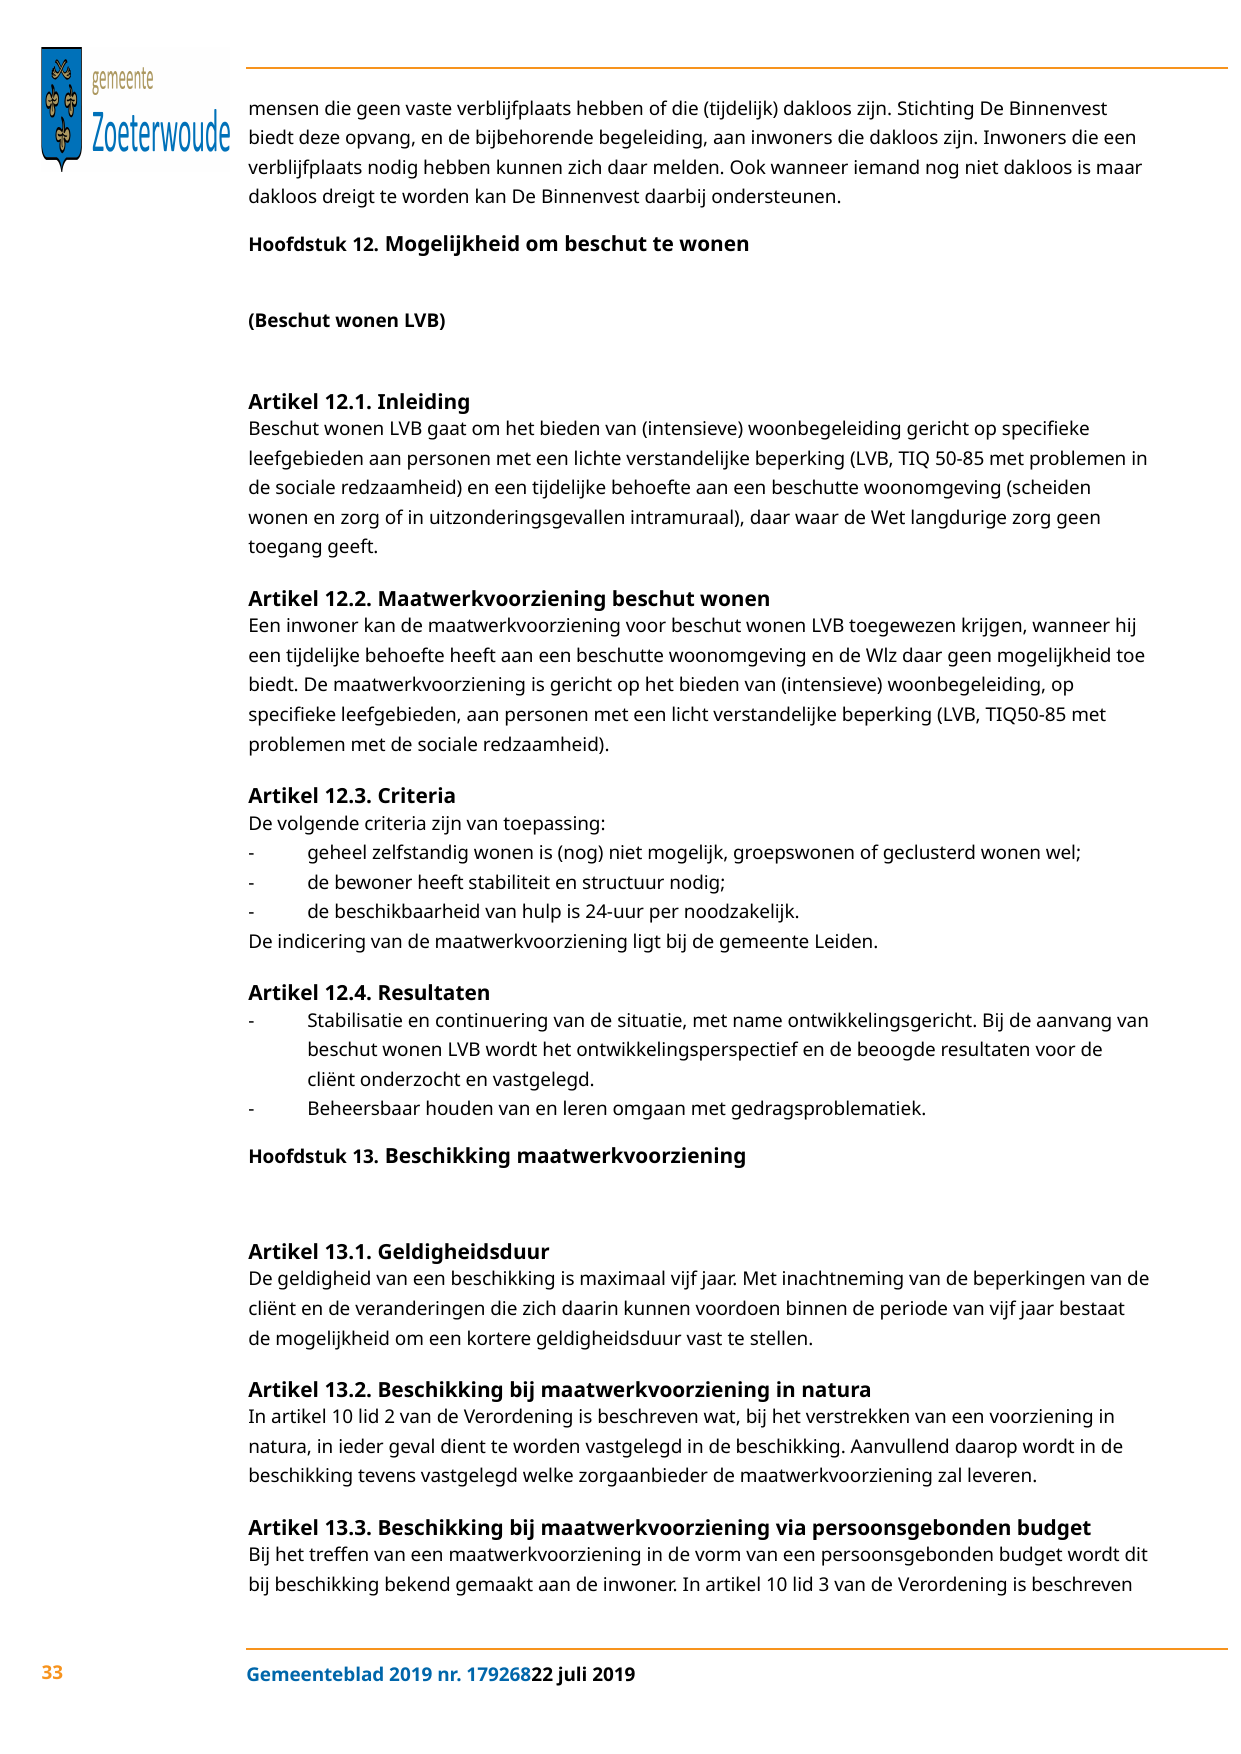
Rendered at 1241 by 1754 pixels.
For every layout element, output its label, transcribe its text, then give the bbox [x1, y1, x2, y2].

text De geldigheid van een beschikking is maximaal vijf jaar. Met inachtneming van de beperkingen van de cliënt en de veranderingen die zich daarin kunnen voordoen binnen de periode van vijf jaar bestaat de mogelijkheid om een kortere geldigheidsduur vast te stellen. [248, 1266, 1152, 1350]
text Beschut wonen LVB gaat om het bieden van (intensieve) woonbegeleiding gericht op specifieke leefgebieden aan personen met een lichte verstandelijke beperking (LVB, TIQ 50-85 met problemen in de sociale redzaamheid) en een tijdelijke behoefte aan een beschutte woonomgeving (scheiden wonen en zorg of in uitzonderingsgevallen intramuraal), daar waar de Wet langdurige zorg geen toegang geeft. [248, 415, 1152, 559]
text De indicering van de maatwerkvoorziening ligt bij de gemeente Leiden. [248, 928, 1152, 954]
text Artikel 12.2. Maatwerkvoorziening beschut wonen [248, 584, 1152, 612]
picture [41, 47, 231, 172]
text Artikel 12.3. Criteria [248, 781, 1152, 810]
list Beheersbaar houden van en leren omgaan met gedragsproblematiek. [248, 1096, 1152, 1121]
text Bij het treffen van een maatwerkvoorziening in de vorm van een persoonsgebonden budget wordt dit bij beschikking bekend gemaakt aan de inwoner. In artikel 10 lid 3 van de Verordening is beschreven [248, 1542, 1152, 1597]
text Artikel 12.4. Resultaten [248, 978, 1152, 1007]
text mensen die geen vaste verblijfplaats hebben of die (tijdelijk) dakloos zijn. Stichting De Binnenvest biedt deze opvang, en de bijbehorende begeleiding, aan inwoners die dakloos zijn. Inwoners die een verblijfplaats nodig hebben kunnen zich daar melden. Ook wanneer iemand nog niet dakloos is maar dakloos dreigt te worden kan De Binnenvest daarbij ondersteunen. [248, 95, 1152, 209]
text Artikel 13.3. Beschikking bij maatwerkvoorziening via persoonsgebonden budget [248, 1513, 1152, 1542]
text Hoofdstuk 12. Mogelijkheid om beschut te wonen [248, 229, 1152, 258]
list Stabilisatie en continuering van de situatie, met name ontwikkelingsgericht. Bij de aanvang van beschut wonen LVB wordt het ontwikkelingsperspectief en de beoogde resultaten voor de cliënt onderzocht en vastgelegd. [248, 1007, 1152, 1092]
text In artikel 10 lid 2 van de Verordening is beschreven wat, bij het verstrekken van een voorziening in natura, in ieder geval dient te worden vastgelegd in de beschikking. Aanvullend daarop wordt in de beschikking tevens vastgelegd welke zorgaanbieder de maatwerkvoorziening zal leveren. [248, 1403, 1152, 1488]
text Artikel 12.1. Inleiding [248, 387, 1152, 415]
list de bewoner heeft stabiliteit en structuur nodig; [248, 869, 1152, 894]
list geheel zelfstandig wonen is (nog) niet mogelijk, groepswonen of geclusterd wonen wel; [248, 839, 1152, 865]
text De volgende criteria zijn van toepassing: [248, 810, 1152, 835]
list de beschikbaarheid van hulp is 24-uur per noodzakelijk. [248, 898, 1152, 924]
text Artikel 13.1. Geldigheidsduur [248, 1237, 1152, 1266]
text Artikel 13.2. Beschikking bij maatwerkvoorziening in natura [248, 1375, 1152, 1403]
text Hoofdstuk 13. Beschikking maatwerkvoorziening [248, 1141, 1152, 1170]
text Een inwoner kan de maatwerkvoorziening voor beschut wonen LVB toegewezen krijgen, wanneer hij een tijdelijke behoefte heeft aan een beschutte woonomgeving en de Wlz daar geen mogelijkheid toe biedt. De maatwerkvoorziening is gericht op het bieden van (intensieve) woonbegeleiding, op specifieke leefgebieden, aan personen met een licht verstandelijke beperking (LVB, TIQ50-85 met problemen met de sociale redzaamheid). [248, 612, 1152, 757]
text (Beschut wonen LVB) [248, 307, 1152, 333]
